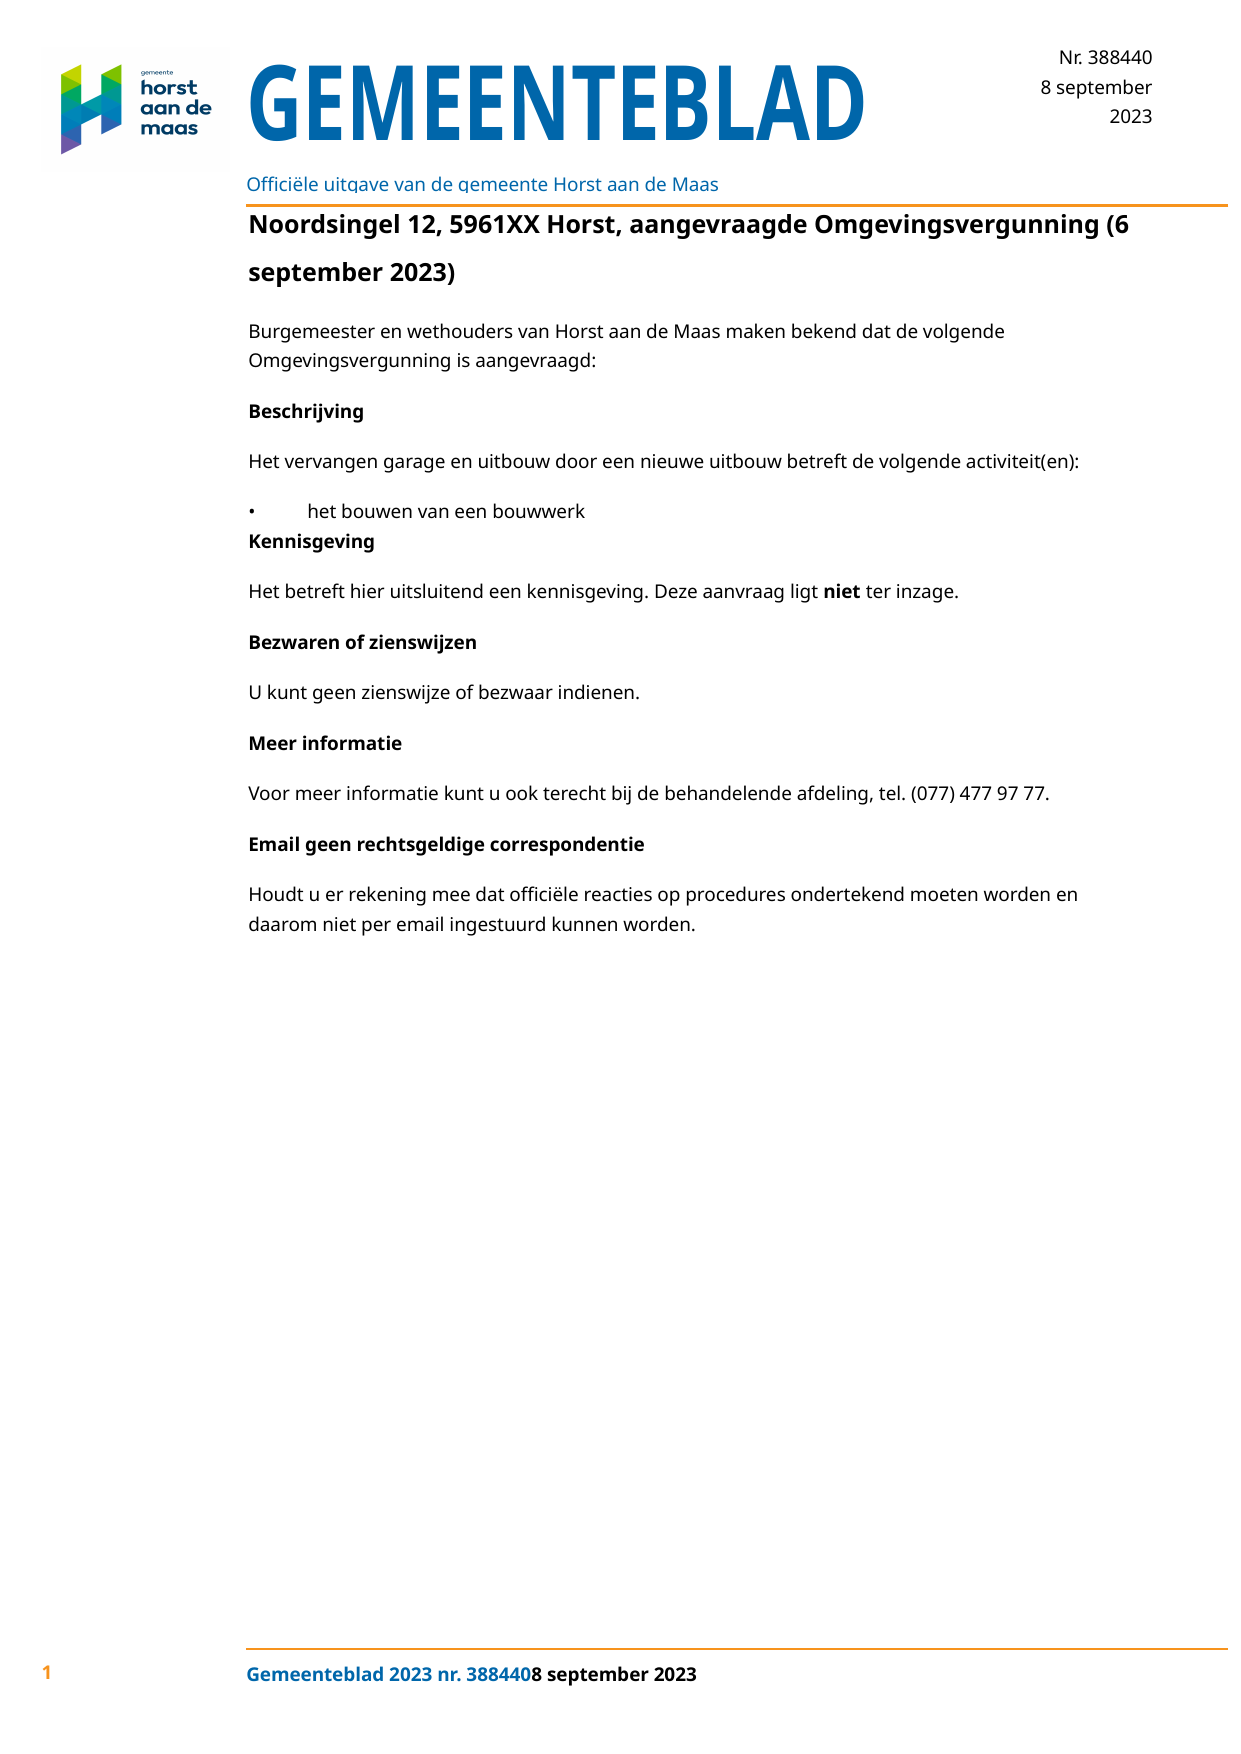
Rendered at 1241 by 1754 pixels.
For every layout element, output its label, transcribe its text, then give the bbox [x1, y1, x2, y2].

text Noordsingel 12, 5961XX Horst, aangevraagde Omgevingsvergunning (6 september 2023) [248, 207, 1152, 288]
text Bezwaren of zienswijzen [248, 629, 1152, 655]
text Beschrijving [248, 398, 1152, 424]
text U kunt geen zienswijze of bezwaar indienen. [248, 679, 1152, 705]
picture [41, 47, 231, 172]
text Kennisgeving [248, 528, 1152, 554]
text Email geen rechtsgeldige correspondentie [248, 831, 1152, 857]
list het bouwen van een bouwwerk [248, 499, 1152, 524]
text Houdt u er rekening mee dat officiële reacties op procedures ondertekend moeten worden en daarom niet per email ingestuurd kunnen worden. [248, 881, 1152, 937]
text Het vervangen garage en uitbouw door een nieuwe uitbouw betreft de volgende activiteit(en): [248, 448, 1152, 474]
text Voor meer informatie kunt u ook terecht bij de behandelende afdeling, tel. (077) 477 97 77. [248, 780, 1152, 806]
text Meer informatie [248, 730, 1152, 756]
text Burgemeester en wethouders van Horst aan de Maas maken bekend dat de volgende Omgevingsvergunning is aangevraagd: [248, 318, 1152, 373]
text Het betreft hier uitsluitend een kennisgeving. Deze aanvraag ligt niet ter inzage. [248, 579, 1152, 604]
